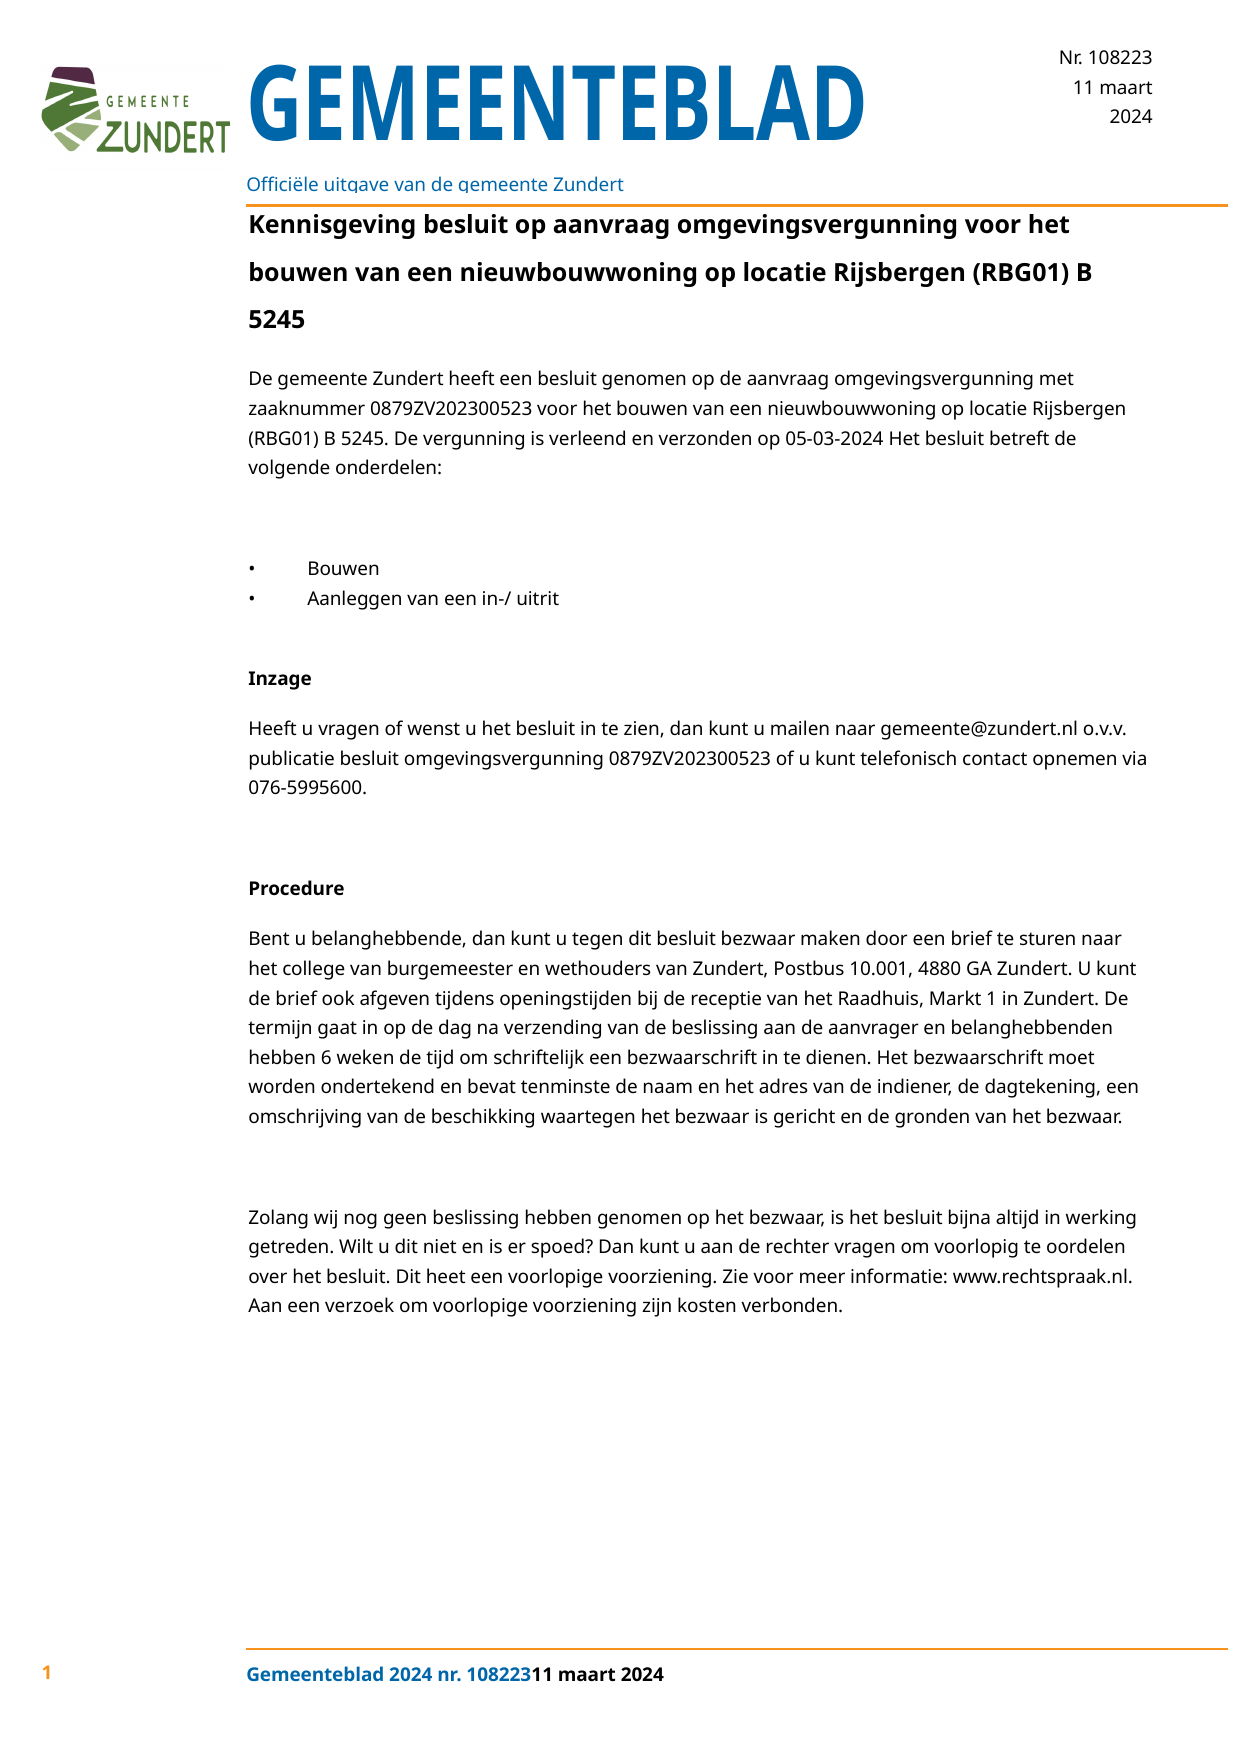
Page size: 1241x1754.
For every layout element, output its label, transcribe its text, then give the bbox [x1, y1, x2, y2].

text Inzage [248, 665, 1152, 690]
text Heeft u vragen of wenst u het besluit in te zien, dan kunt u mailen naar gemeente@zundert.nl o.v.v. publicatie besluit omgevingsvergunning 0879ZV202300523 of u kunt telefonisch contact opnemen via 076-5995600. [248, 715, 1152, 800]
list Aanleggen van een in-/ uitrit [248, 585, 1152, 610]
text De gemeente Zundert heeft een besluit genomen op de aanvraag omgevingsvergunning met zaaknummer 0879ZV202300523 voor het bouwen van een nieuwbouwwoning op locatie Rijsbergen (RBG01) B 5245. De vergunning is verleend en verzonden op 05-03-2024 Het besluit betreft de volgende onderdelen: [248, 366, 1152, 480]
picture [41, 47, 231, 172]
text Bent u belanghebbende, dan kunt u tegen dit besluit bezwaar maken door een brief te sturen naar het college van burgemeester en wethouders van Zundert, Postbus 10.001, 4880 GA Zundert. U kunt de brief ook afgeven tijdens openingstijden bij de receptie van het Raadhuis, Markt 1 in Zundert. De termijn gaat in op de dag na verzending van de beslissing aan de aanvrager en belanghebbenden hebben 6 weken de tijd om schriftelijk een bezwaarschrift in te dienen. Het bezwaarschrift moet worden ondertekend en bevat tenminste de naam en het adres van de indiener, de dagtekening, een omschrijving van de beschikking waartegen het bezwaar is gericht en de gronden van het bezwaar. [248, 926, 1152, 1129]
text Zolang wij nog geen beslissing hebben genomen op het bezwaar, is het besluit bijna altijd in werking getreden. Wilt u dit niet en is er spoed? Dan kunt u aan de rechter vragen om voorlopig te oordelen over het besluit. Dit heet een voorlopige voorziening. Zie voor meer informatie: www.rechtspraak.nl. Aan een verzoek om voorlopige voorziening zijn kosten verbonden. [248, 1204, 1152, 1318]
text Kennisgeving besluit op aanvraag omgevingsvergunning voor het bouwen van een nieuwbouwwoning op locatie Rijsbergen (RBG01) B 5245 [248, 207, 1152, 336]
text Procedure [248, 875, 1152, 901]
list Bouwen [248, 555, 1152, 581]
